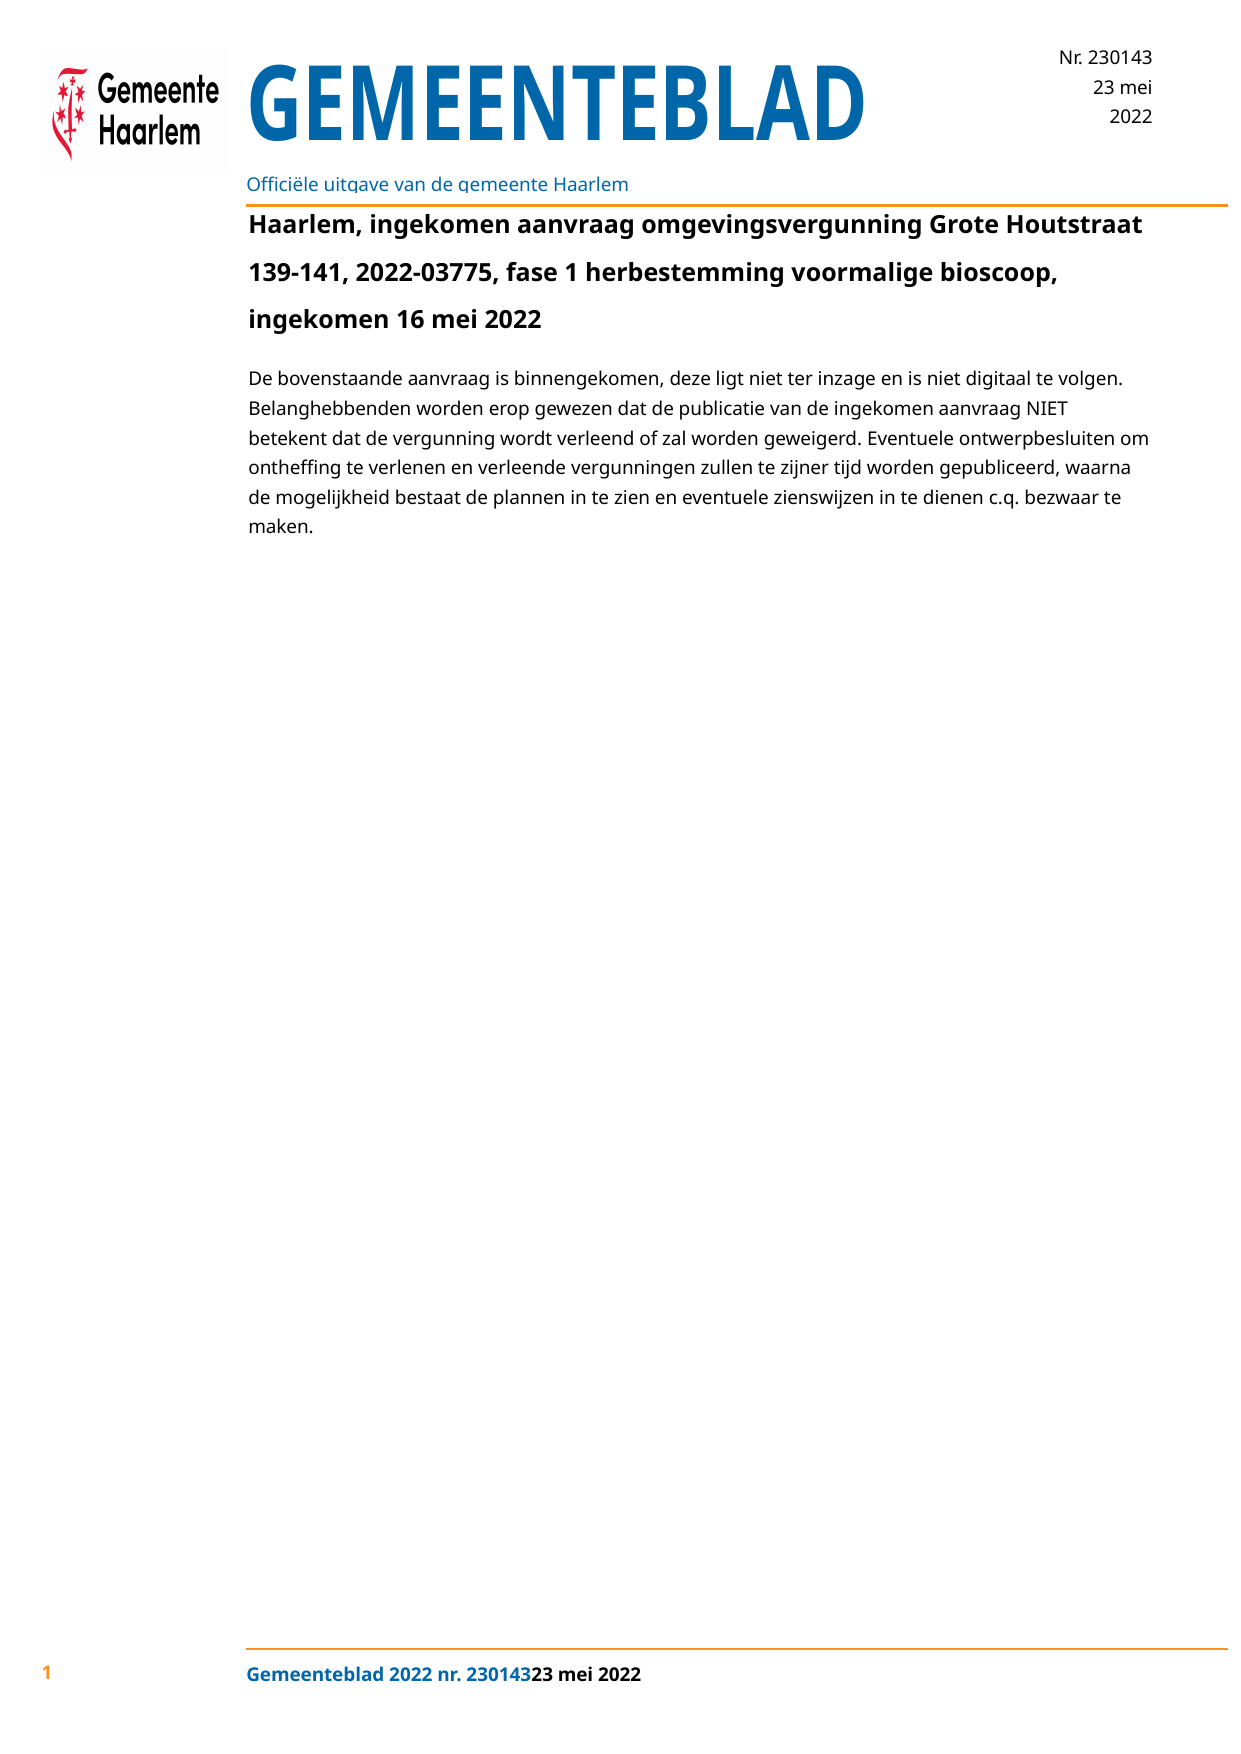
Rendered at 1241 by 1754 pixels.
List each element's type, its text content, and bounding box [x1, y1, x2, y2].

text Haarlem, ingekomen aanvraag omgevingsvergunning Grote Houtstraat 139-141, 2022-03775, fase 1 herbestemming voormalige bioscoop, ingekomen 16 mei 2022 [248, 207, 1152, 336]
picture [41, 47, 231, 172]
text De bovenstaande aanvraag is binnengekomen, deze ligt niet ter inzage en is niet digitaal te volgen. Belanghebbenden worden erop gewezen dat de publicatie van de ingekomen aanvraag NIET betekent dat de vergunning wordt verleend of zal worden geweigerd. Eventuele ontwerpbesluiten om ontheffing te verlenen en verleende vergunningen zullen te zijner tijd worden gepubliceerd, waarna de mogelijkheid bestaat de plannen in te zien en eventuele zienswijzen in te dienen c.q. bezwaar te maken. [248, 366, 1152, 539]
